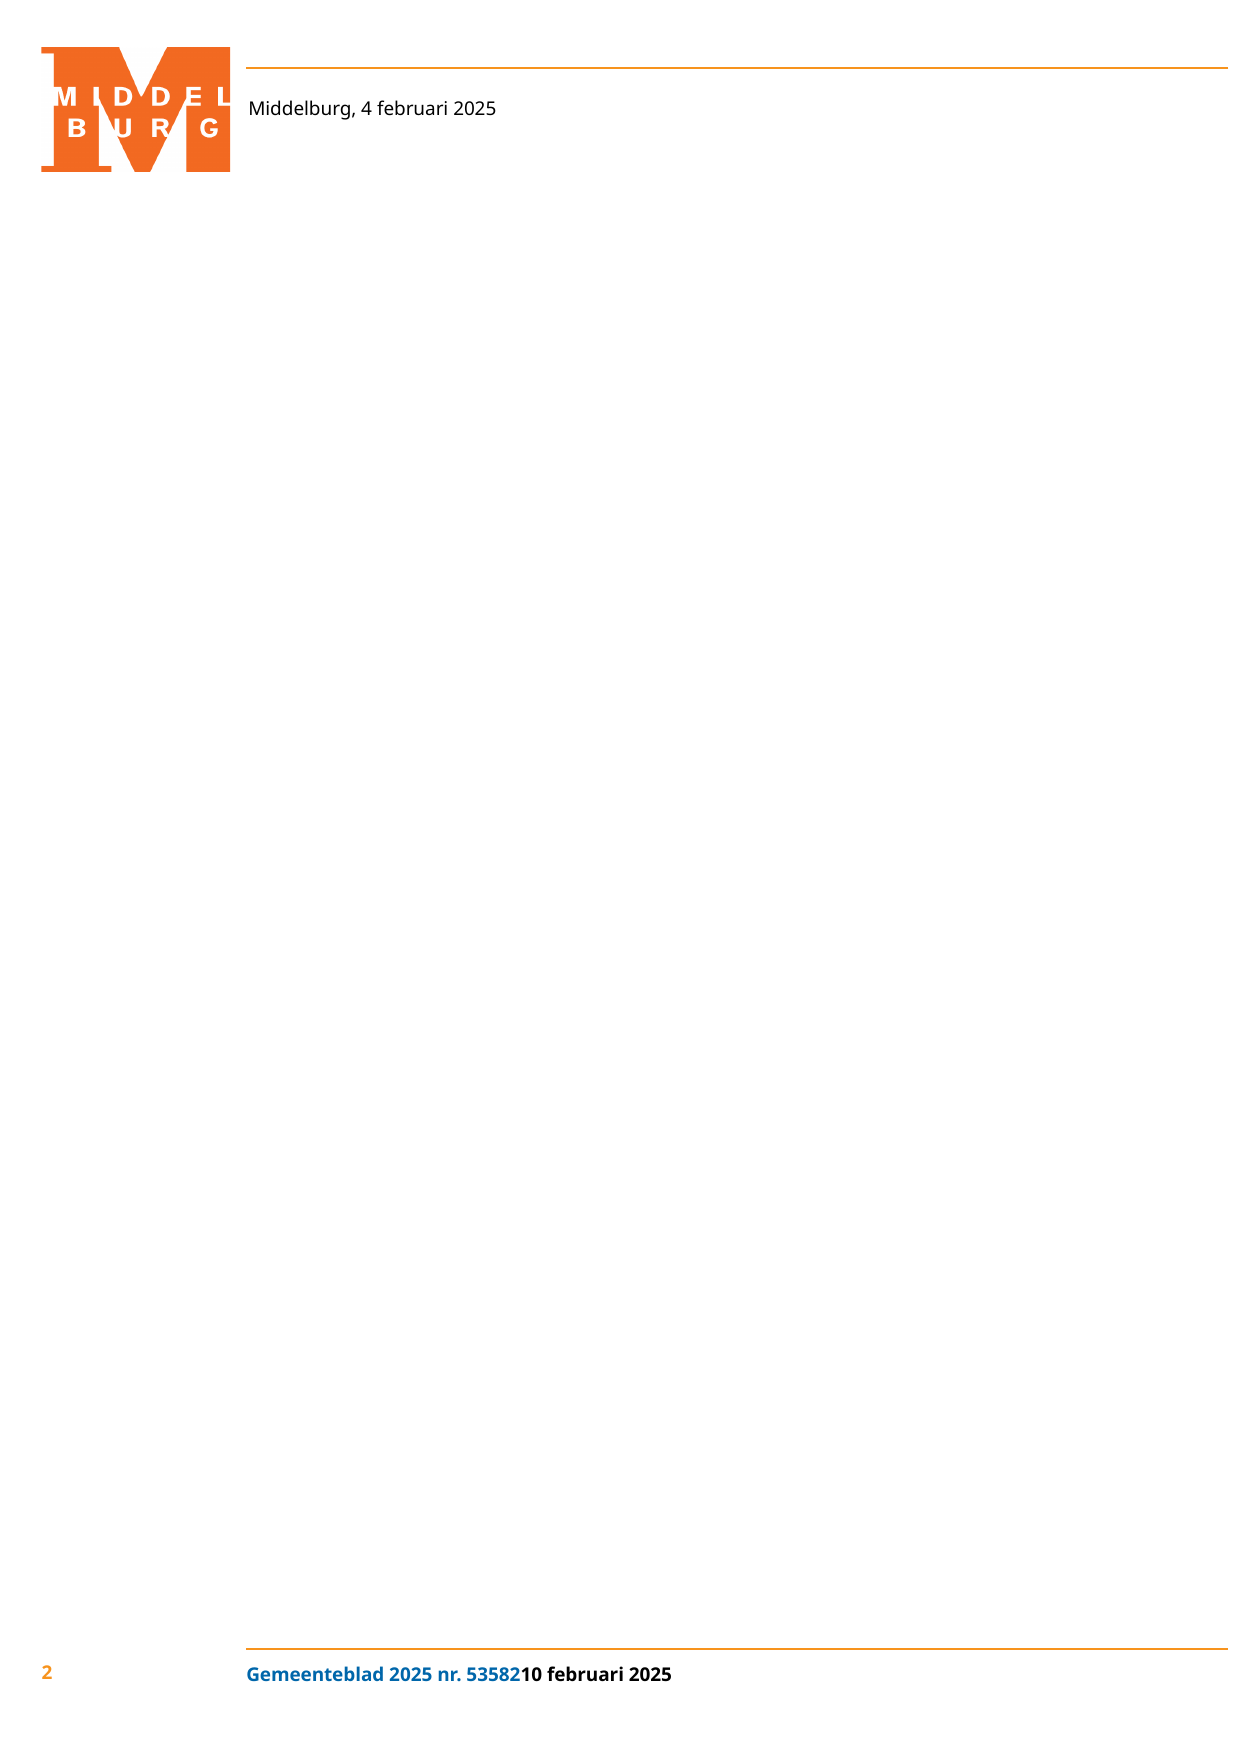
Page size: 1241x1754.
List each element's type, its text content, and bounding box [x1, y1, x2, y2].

text Middelburg, 4 februari 2025 [248, 95, 1152, 121]
picture [41, 47, 231, 172]
